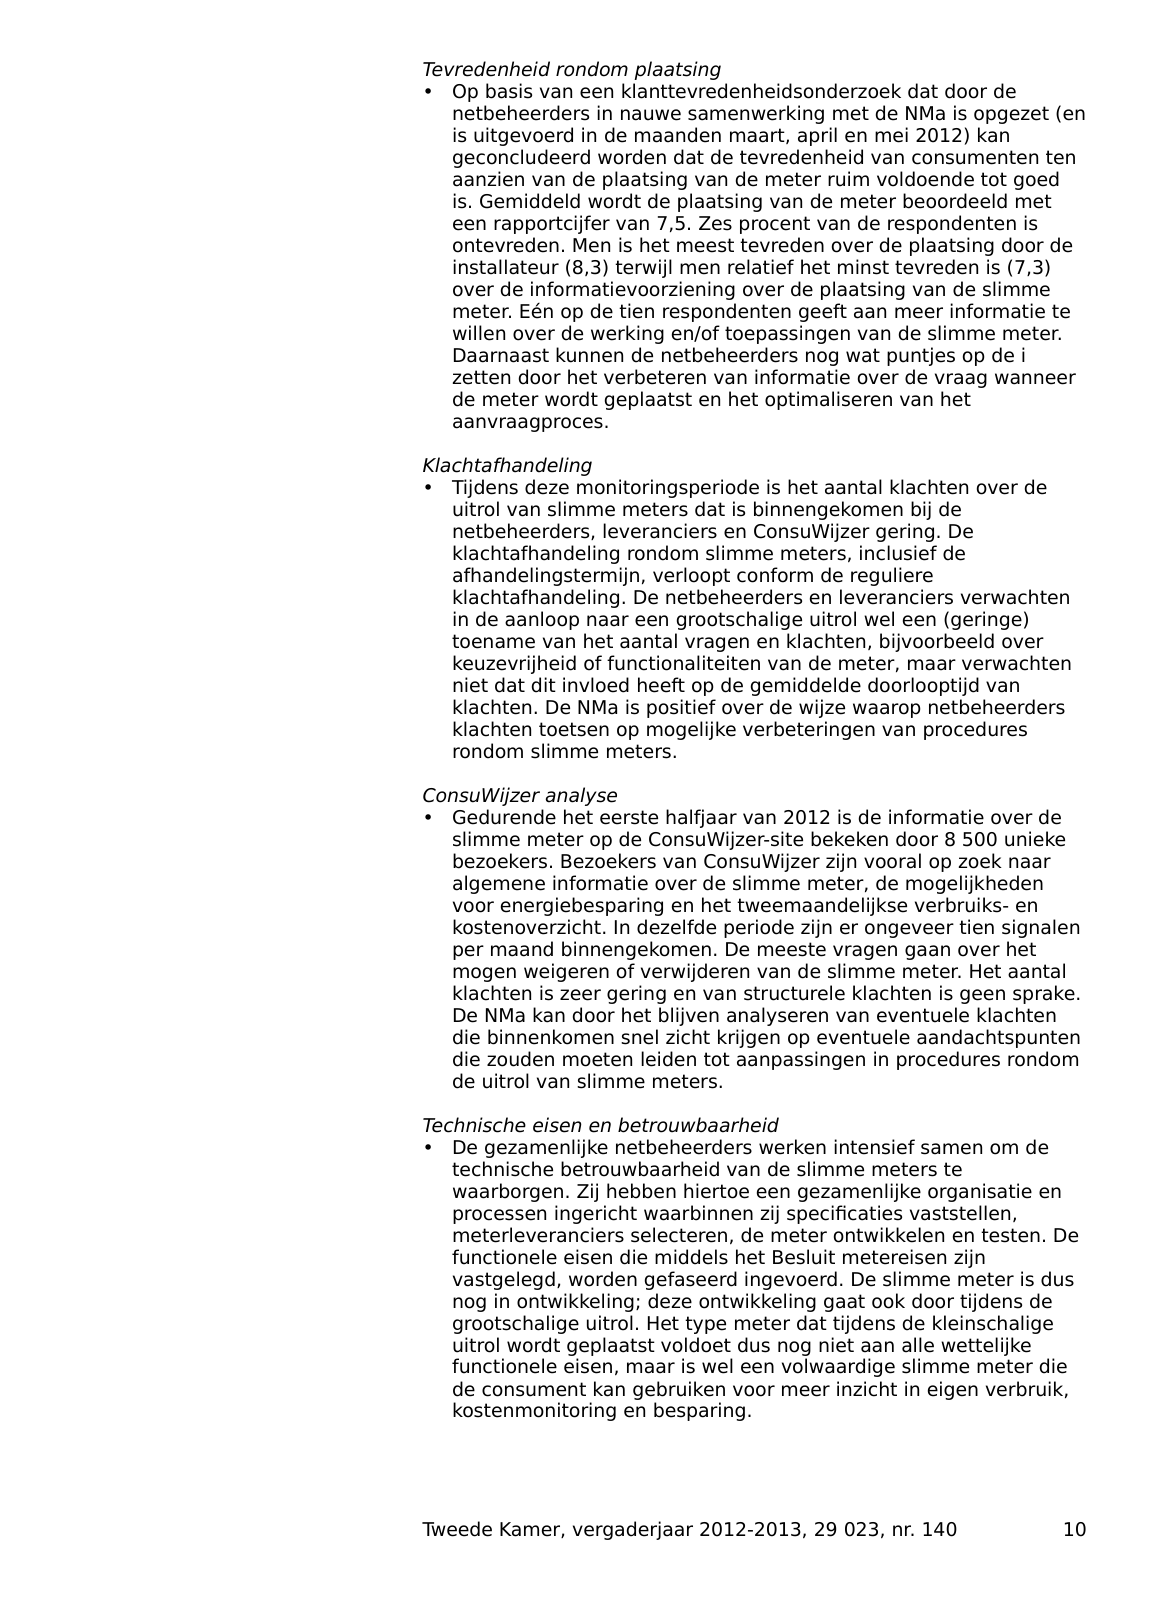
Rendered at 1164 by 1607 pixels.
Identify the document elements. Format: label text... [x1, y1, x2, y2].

subtitle Technische eisen en betrouwbaarheid [422, 1115, 1087, 1137]
subtitle Klachtafhandeling [422, 455, 1087, 477]
text • Tijdens deze monitoringsperiode is het aantal klachten over de uitrol van slimme meters dat is binnengekomen bij de netbeheerders, leveranciers en ConsuWijzer gering. De klachtafhandeling rondom slimme meters, inclusief de afhandelingstermijn, verloopt conform de reguliere klachtafhandeling. De netbeheerders en leveranciers verwachten in de aanloop naar een grootschalige uitrol wel een (geringe) toename van het aantal vragen en klachten, bijvoorbeeld over keuzevrijheid of functionaliteiten van de meter, maar verwachten niet dat dit invloed heeft op de gemiddelde doorlooptijd van klachten. De NMa is positief over de wijze waarop netbeheerders klachten toetsen op mogelijke verbeteringen van procedures rondom slimme meters. [422, 477, 1087, 763]
text • De gezamenlijke netbeheerders werken intensief samen om de technische betrouwbaarheid van de slimme meters te waarborgen. Zij hebben hiertoe een gezamenlijke organisatie en processen ingericht waarbinnen zij specificaties vaststellen, meterleveranciers selecteren, de meter ontwikkelen en testen. De functionele eisen die middels het Besluit metereisen zijn vastgelegd, worden gefaseerd ingevoerd. De slimme meter is dus nog in ontwikkeling; deze ontwikkeling gaat ook door tijdens de grootschalige uitrol. Het type meter dat tijdens de kleinschalige uitrol wordt geplaatst voldoet dus nog niet aan alle wettelijke functionele eisen, maar is wel een volwaardige slimme meter die de consument kan gebruiken voor meer inzicht in eigen verbruik, kostenmonitoring en besparing. [422, 1137, 1087, 1422]
text • Gedurende het eerste halfjaar van 2012 is de informatie over de slimme meter op de ConsuWijzer-site bekeken door 8 500 unieke bezoekers. Bezoekers van ConsuWijzer zijn vooral op zoek naar algemene informatie over de slimme meter, de mogelijkheden voor energiebesparing en het tweemaandelijkse verbruiks- en kostenoverzicht. In dezelfde periode zijn er ongeveer tien signalen per maand binnengekomen. De meeste vragen gaan over het mogen weigeren of verwijderen van de slimme meter. Het aantal klachten is zeer gering en van structurele klachten is geen sprake. De NMa kan door het blijven analyseren van eventuele klachten die binnenkomen snel zicht krijgen op eventuele aandachtspunten die zouden moeten leiden tot aanpassingen in procedures rondom de uitrol van slimme meters. [422, 807, 1087, 1092]
subtitle Tevredenheid rondom plaatsing [422, 59, 1087, 81]
text • Op basis van een klanttevredenheidsonderzoek dat door de netbeheerders in nauwe samenwerking met de NMa is opgezet (en is uitgevoerd in de maanden maart, april en mei 2012) kan geconcludeerd worden dat de tevredenheid van consumenten ten aanzien van de plaatsing van de meter ruim voldoende tot goed is. Gemiddeld wordt de plaatsing van de meter beoordeeld met een rapportcijfer van 7,5. Zes procent van de respondenten is ontevreden. Men is het meest tevreden over de plaatsing door de installateur (8,3) terwijl men relatief het minst tevreden is (7,3) over de informatievoorziening over de plaatsing van de slimme meter. Eén op de tien respondenten geeft aan meer informatie te willen over de werking en/of toepassingen van de slimme meter. Daarnaast kunnen de netbeheerders nog wat puntjes op de i zetten door het verbeteren van informatie over de vraag wanneer de meter wordt geplaatst en het optimaliseren van het aanvraagproces. [422, 81, 1087, 433]
subtitle ConsuWijzer analyse [422, 785, 1087, 807]
